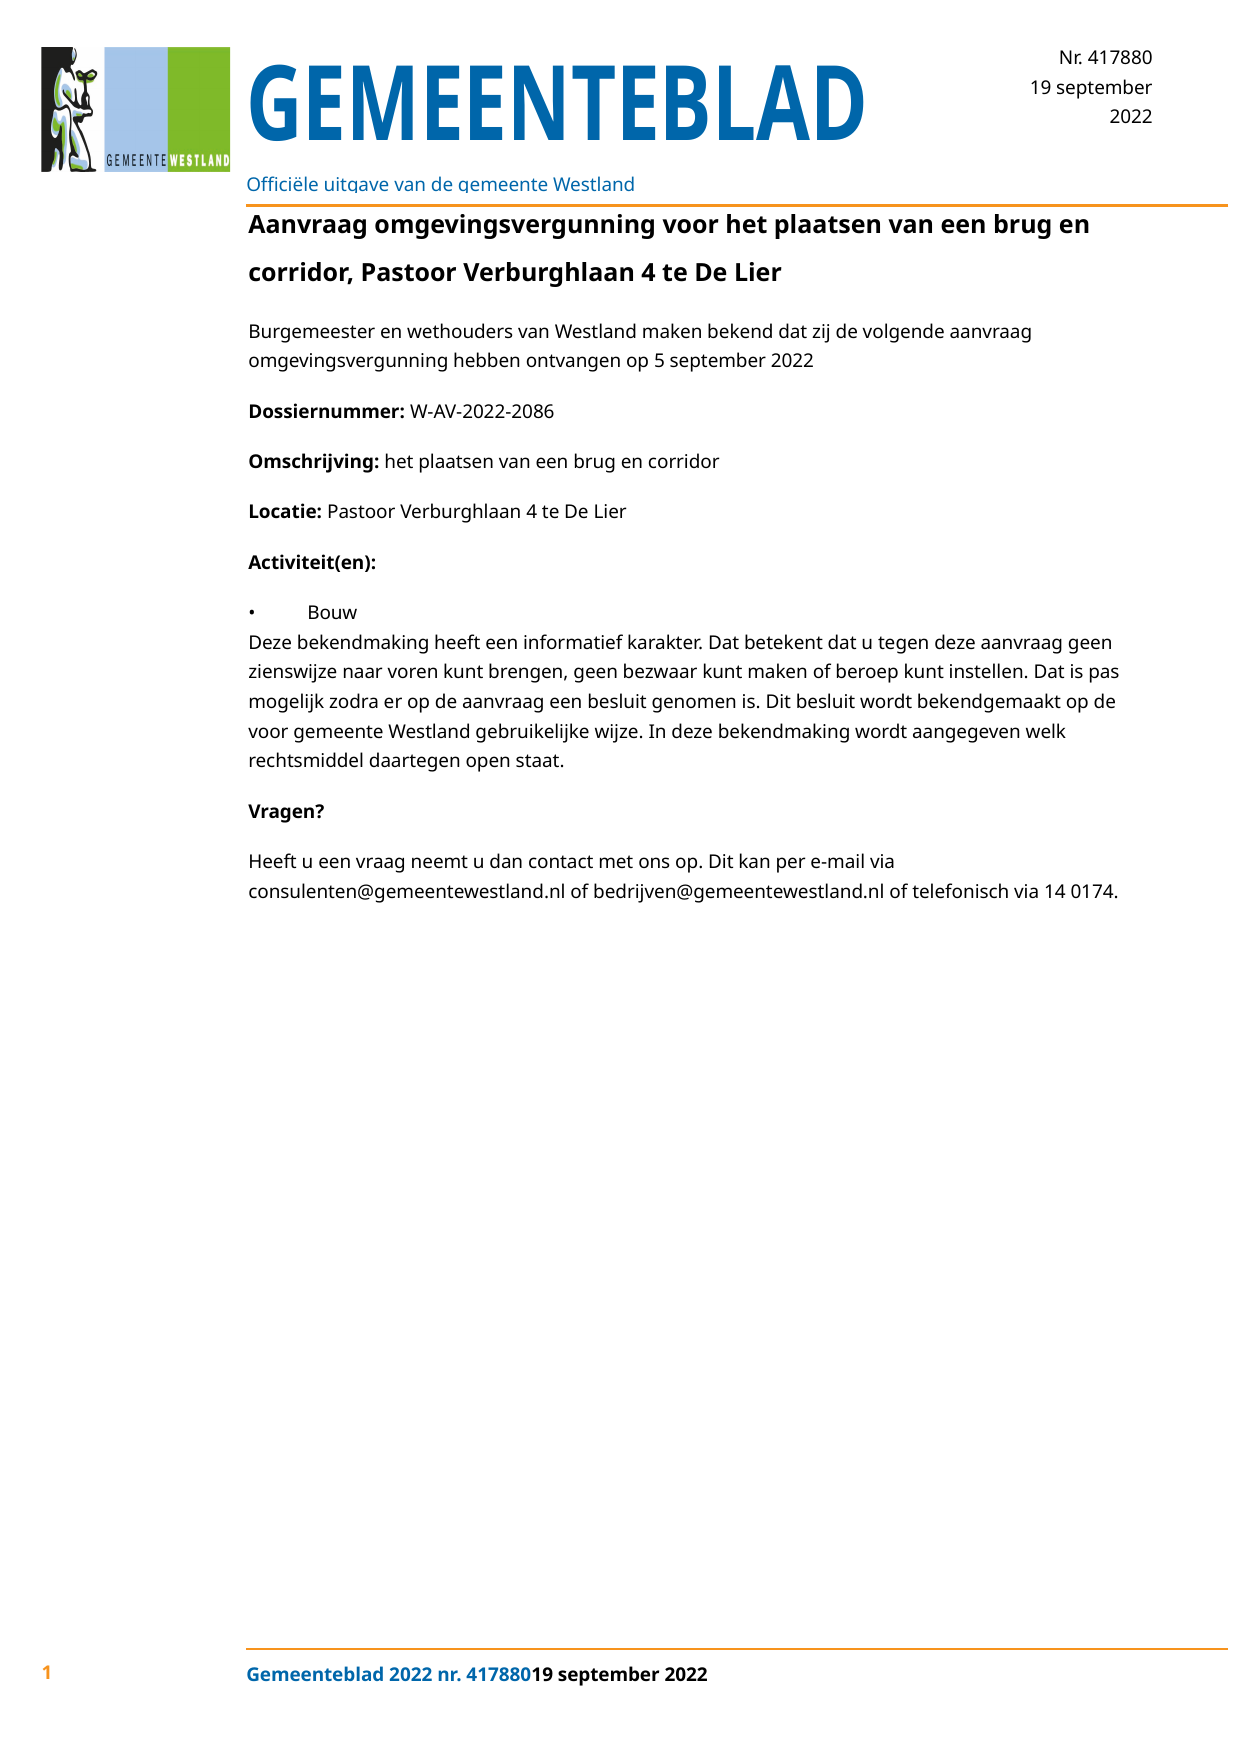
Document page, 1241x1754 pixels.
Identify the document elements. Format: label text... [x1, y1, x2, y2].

text Omschrijving: het plaatsen van een brug en corridor [248, 448, 1152, 474]
picture [41, 47, 231, 172]
text Heeft u een vraag neemt u dan contact met ons op. Dit kan per e-mail via consulenten@gemeentewestland.nl of bedrijven@gemeentewestland.nl of telefonisch via 14 0174. [248, 848, 1152, 904]
text Activiteit(en): [248, 549, 1152, 575]
text Burgemeester en wethouders van Westland maken bekend dat zij de volgende aanvraag omgevingsvergunning hebben ontvangen op 5 september 2022 [248, 318, 1152, 373]
text Aanvraag omgevingsvergunning voor het plaatsen van een brug en corridor, Pastoor Verburghlaan 4 te De Lier [248, 207, 1152, 288]
text Locatie: Pastoor Verburghlaan 4 te De Lier [248, 499, 1152, 524]
text Vragen? [248, 798, 1152, 824]
list Bouw [248, 599, 1152, 625]
text Dossiernummer: W-AV-2022-2086 [248, 398, 1152, 424]
text Deze bekendmaking heeft een informatief karakter. Dat betekent dat u tegen deze aanvraag geen zienswijze naar voren kunt brengen, geen bezwaar kunt maken of beroep kunt instellen. Dat is pas mogelijk zodra er op de aanvraag een besluit genomen is. Dit besluit wordt bekendgemaakt op de voor gemeente Westland gebruikelijke wijze. In deze bekendmaking wordt aangegeven welk rechtsmiddel daartegen open staat. [248, 629, 1152, 773]
